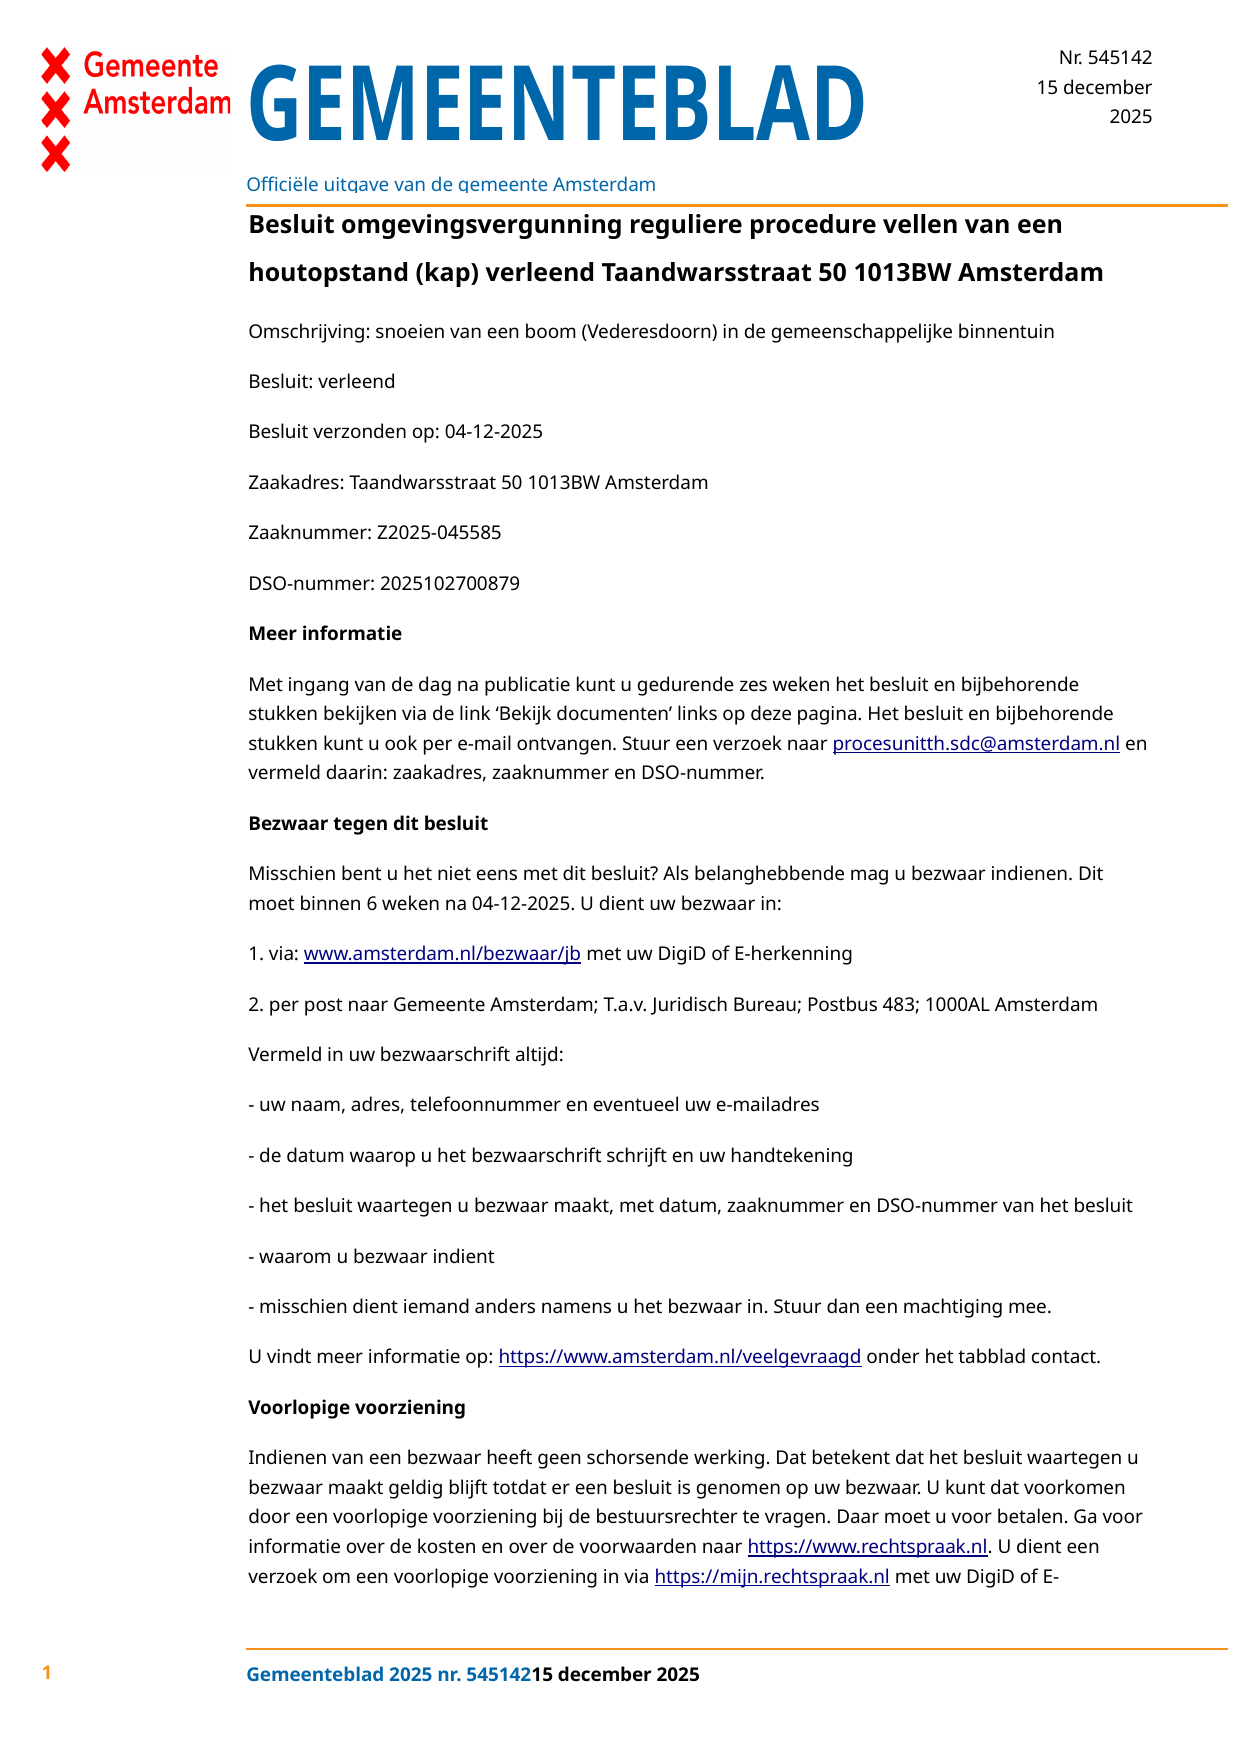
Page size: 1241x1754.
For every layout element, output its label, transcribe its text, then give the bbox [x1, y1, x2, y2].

text Zaakadres: Taandwarsstraat 50 1013BW Amsterdam [248, 469, 1152, 495]
picture [41, 47, 231, 172]
text DSO-nummer: 2025102700879 [248, 570, 1152, 596]
text Omschrijving: snoeien van een boom (Vederesdoorn) in de gemeenschappelijke binnentuin [248, 318, 1152, 344]
text Meer informatie [248, 620, 1152, 646]
text Bezwaar tegen dit besluit [248, 810, 1152, 836]
text Voorlopige voorziening [248, 1394, 1152, 1420]
text - waarom u bezwaar indient [248, 1243, 1152, 1269]
text Vermeld in uw bezwaarschrift altijd: [248, 1041, 1152, 1067]
text - de datum waarop u het bezwaarschrift schrijft en uw handtekening [248, 1142, 1152, 1168]
text 1. via: www.amsterdam.nl/bezwaar/jb met uw DigiD of E-herkenning [248, 940, 1152, 966]
text Zaaknummer: Z2025-045585 [248, 519, 1152, 545]
text Besluit verzonden op: 04-12-2025 [248, 419, 1152, 444]
text Met ingang van de dag na publicatie kunt u gedurende zes weken het besluit en bijbehorende stukken bekijken via de link ‘Bekijk documenten’ links op deze pagina. Het besluit en bijbehorende stukken kunt u ook per e-mail ontvangen. Stuur een verzoek naar procesunitth.sdc@amsterdam.nl en vermeld daarin: zaakadres, zaaknummer en DSO-nummer. [248, 671, 1152, 785]
text Indienen van een bezwaar heeft geen schorsende werking. Dat betekent dat het besluit waartegen u bezwaar maakt geldig blijft totdat er een besluit is genomen op uw bezwaar. U kunt dat voorkomen door een voorlopige voorziening bij de bestuursrechter te vragen. Daar moet u voor betalen. Ga voor informatie over de kosten en over de voorwaarden naar https://www.rechtspraak.nl. U dient een verzoek om een voorlopige voorziening in via https://mijn.rechtspraak.nl met uw DigiD of E- [248, 1444, 1152, 1589]
text - het besluit waartegen u bezwaar maakt, met datum, zaaknummer en DSO-nummer van het besluit [248, 1192, 1152, 1218]
text - misschien dient iemand anders namens u het bezwaar in. Stuur dan een machtiging mee. [248, 1293, 1152, 1319]
text - uw naam, adres, telefoonnummer en eventueel uw e-mailadres [248, 1092, 1152, 1117]
text 2. per post naar Gemeente Amsterdam; T.a.v. Juridisch Bureau; Postbus 483; 1000AL Amsterdam [248, 991, 1152, 1017]
text Besluit: verleend [248, 368, 1152, 394]
text Misschien bent u het niet eens met dit besluit? Als belanghebbende mag u bezwaar indienen. Dit moet binnen 6 weken na 04-12-2025. U dient uw bezwaar in: [248, 860, 1152, 916]
text U vindt meer informatie op: https://www.amsterdam.nl/veelgevraagd onder het tabblad contact. [248, 1344, 1152, 1369]
text Besluit omgevingsvergunning reguliere procedure vellen van een houtopstand (kap) verleend Taandwarsstraat 50 1013BW Amsterdam [248, 207, 1152, 288]
